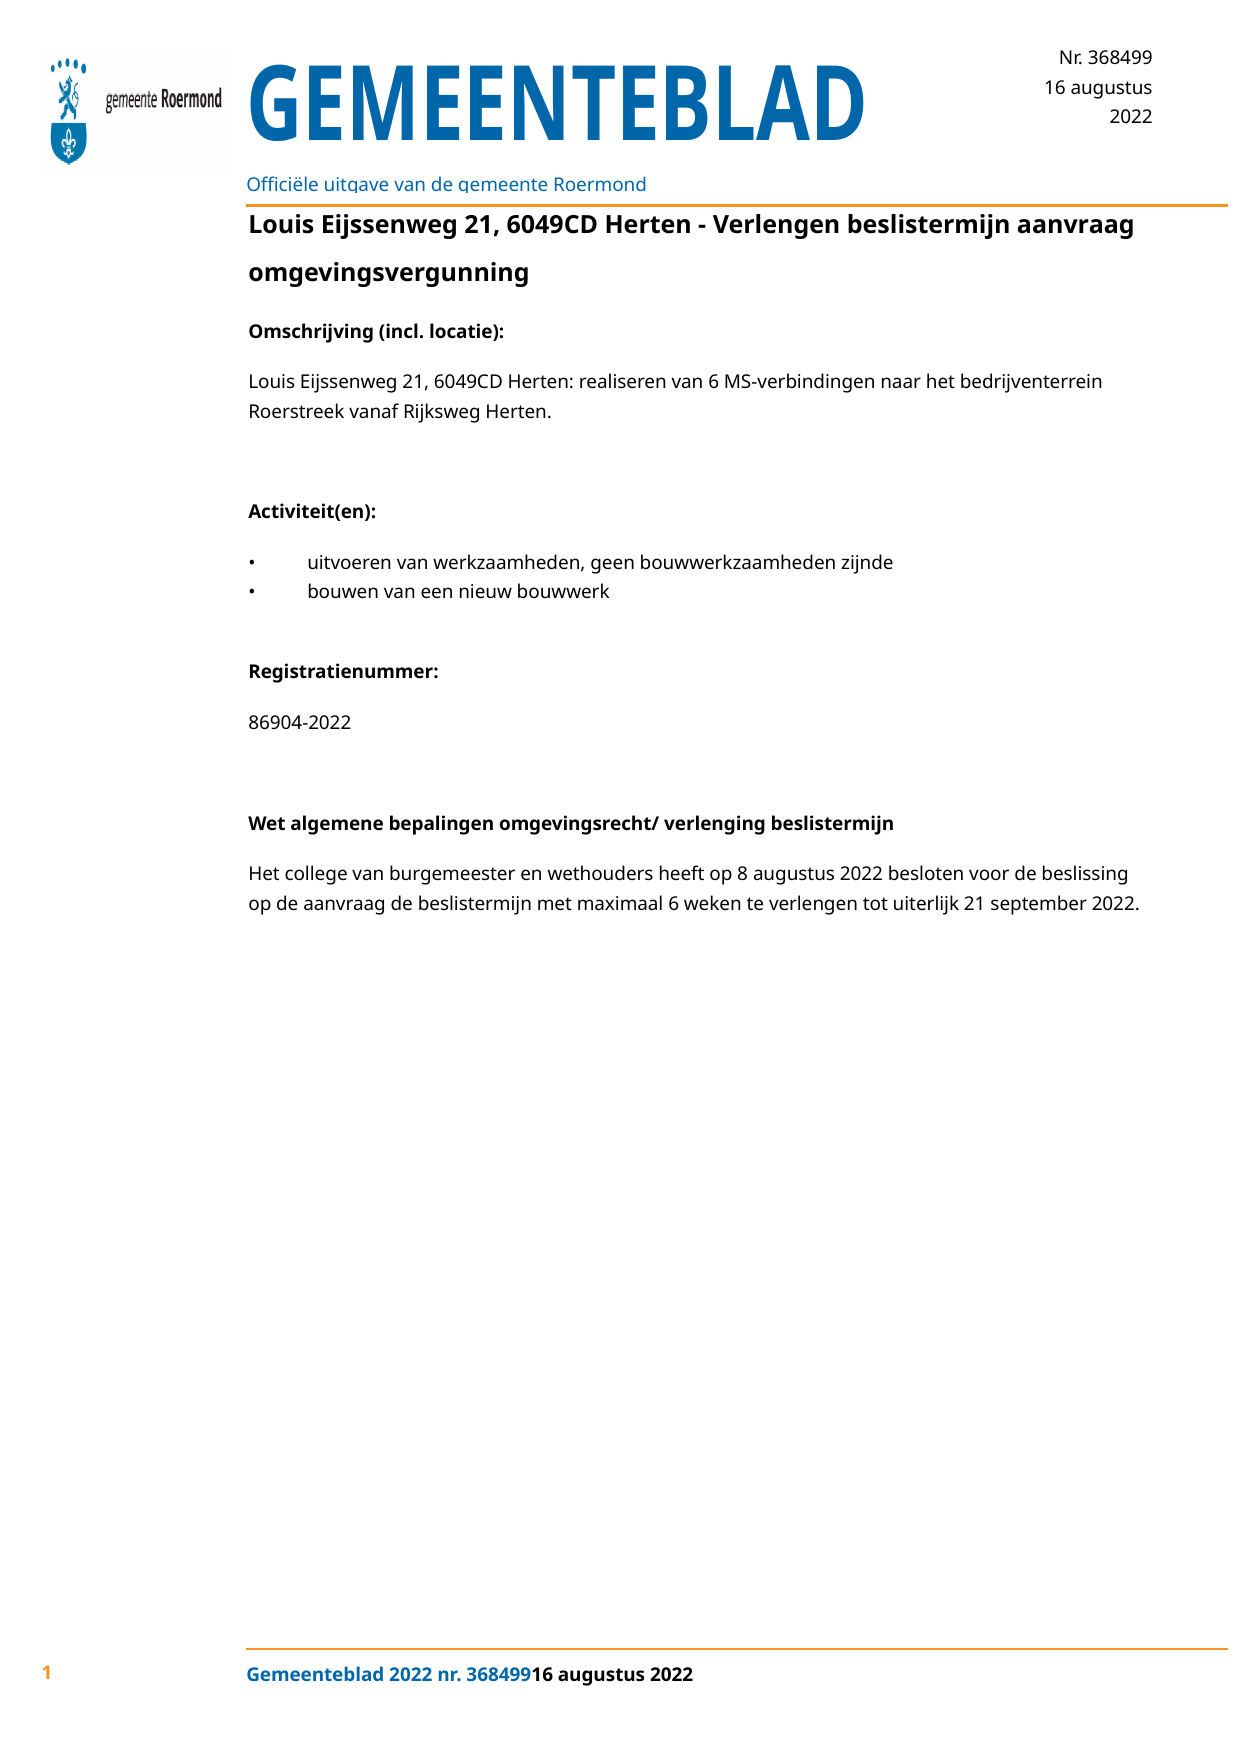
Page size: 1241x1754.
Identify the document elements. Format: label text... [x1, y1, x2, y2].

list uitvoeren van werkzaamheden, geen bouwwerkzaamheden zijnde [248, 549, 1152, 575]
text Louis Eijssenweg 21, 6049CD Herten - Verlengen beslistermijn aanvraag omgevingsvergunning [248, 207, 1152, 288]
text Wet algemene bepalingen omgevingsrecht/ verlenging beslistermijn [248, 810, 1152, 836]
text 86904-2022 [248, 709, 1152, 735]
picture [41, 47, 231, 172]
text Registratienummer: [248, 659, 1152, 684]
text Louis Eijssenweg 21, 6049CD Herten: realiseren van 6 MS-verbindingen naar het bedrijventerrein Roerstreek vanaf Rijksweg Herten. [248, 368, 1152, 424]
list bouwen van een nieuw bouwwerk [248, 579, 1152, 604]
text Omschrijving (incl. locatie): [248, 318, 1152, 344]
text Activiteit(en): [248, 499, 1152, 524]
text Het college van burgemeester en wethouders heeft op 8 augustus 2022 besloten voor de beslissing op de aanvraag de beslistermijn met maximaal 6 weken te verlengen tot uiterlijk 21 september 2022. [248, 860, 1152, 916]
